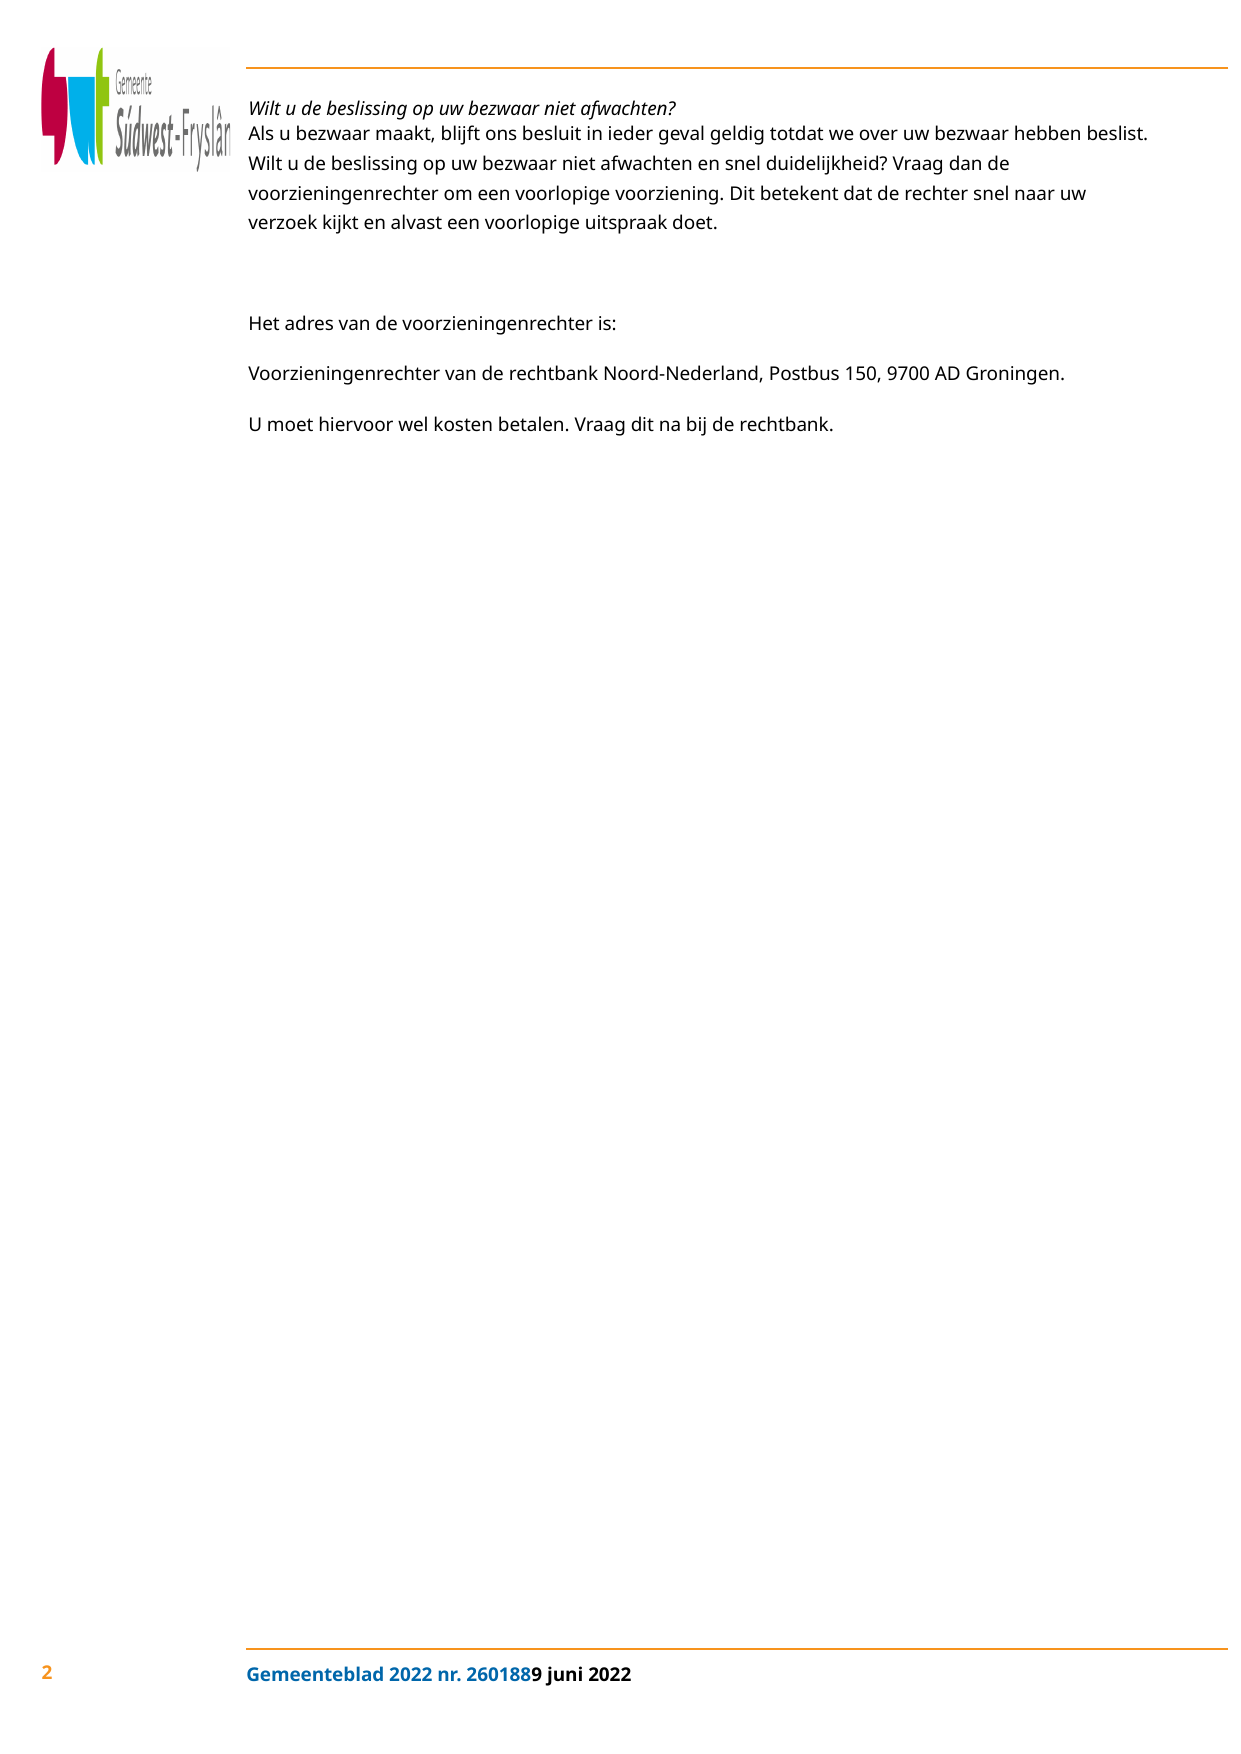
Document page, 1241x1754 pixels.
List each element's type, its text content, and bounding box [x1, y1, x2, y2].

text U moet hiervoor wel kosten betalen. Vraag dit na bij de rechtbank. [248, 411, 1152, 437]
picture [41, 47, 231, 172]
text Het adres van de voorzieningenrechter is: [248, 310, 1152, 336]
text Als u bezwaar maakt, blijft ons besluit in ieder geval geldig totdat we over uw bezwaar hebben beslist. Wilt u de beslissing op uw bezwaar niet afwachten en snel duidelijkheid? Vraag dan de voorzieningenrechter om een voorlopige voorziening. Dit betekent dat de rechter snel naar uw verzoek kijkt en alvast een voorlopige uitspraak doet. [248, 121, 1152, 235]
text Voorzieningenrechter van de rechtbank Noord-Nederland, Postbus 150, 9700 AD Groningen. [248, 361, 1152, 386]
text Wilt u de beslissing op uw bezwaar niet afwachten? [248, 95, 1152, 121]
